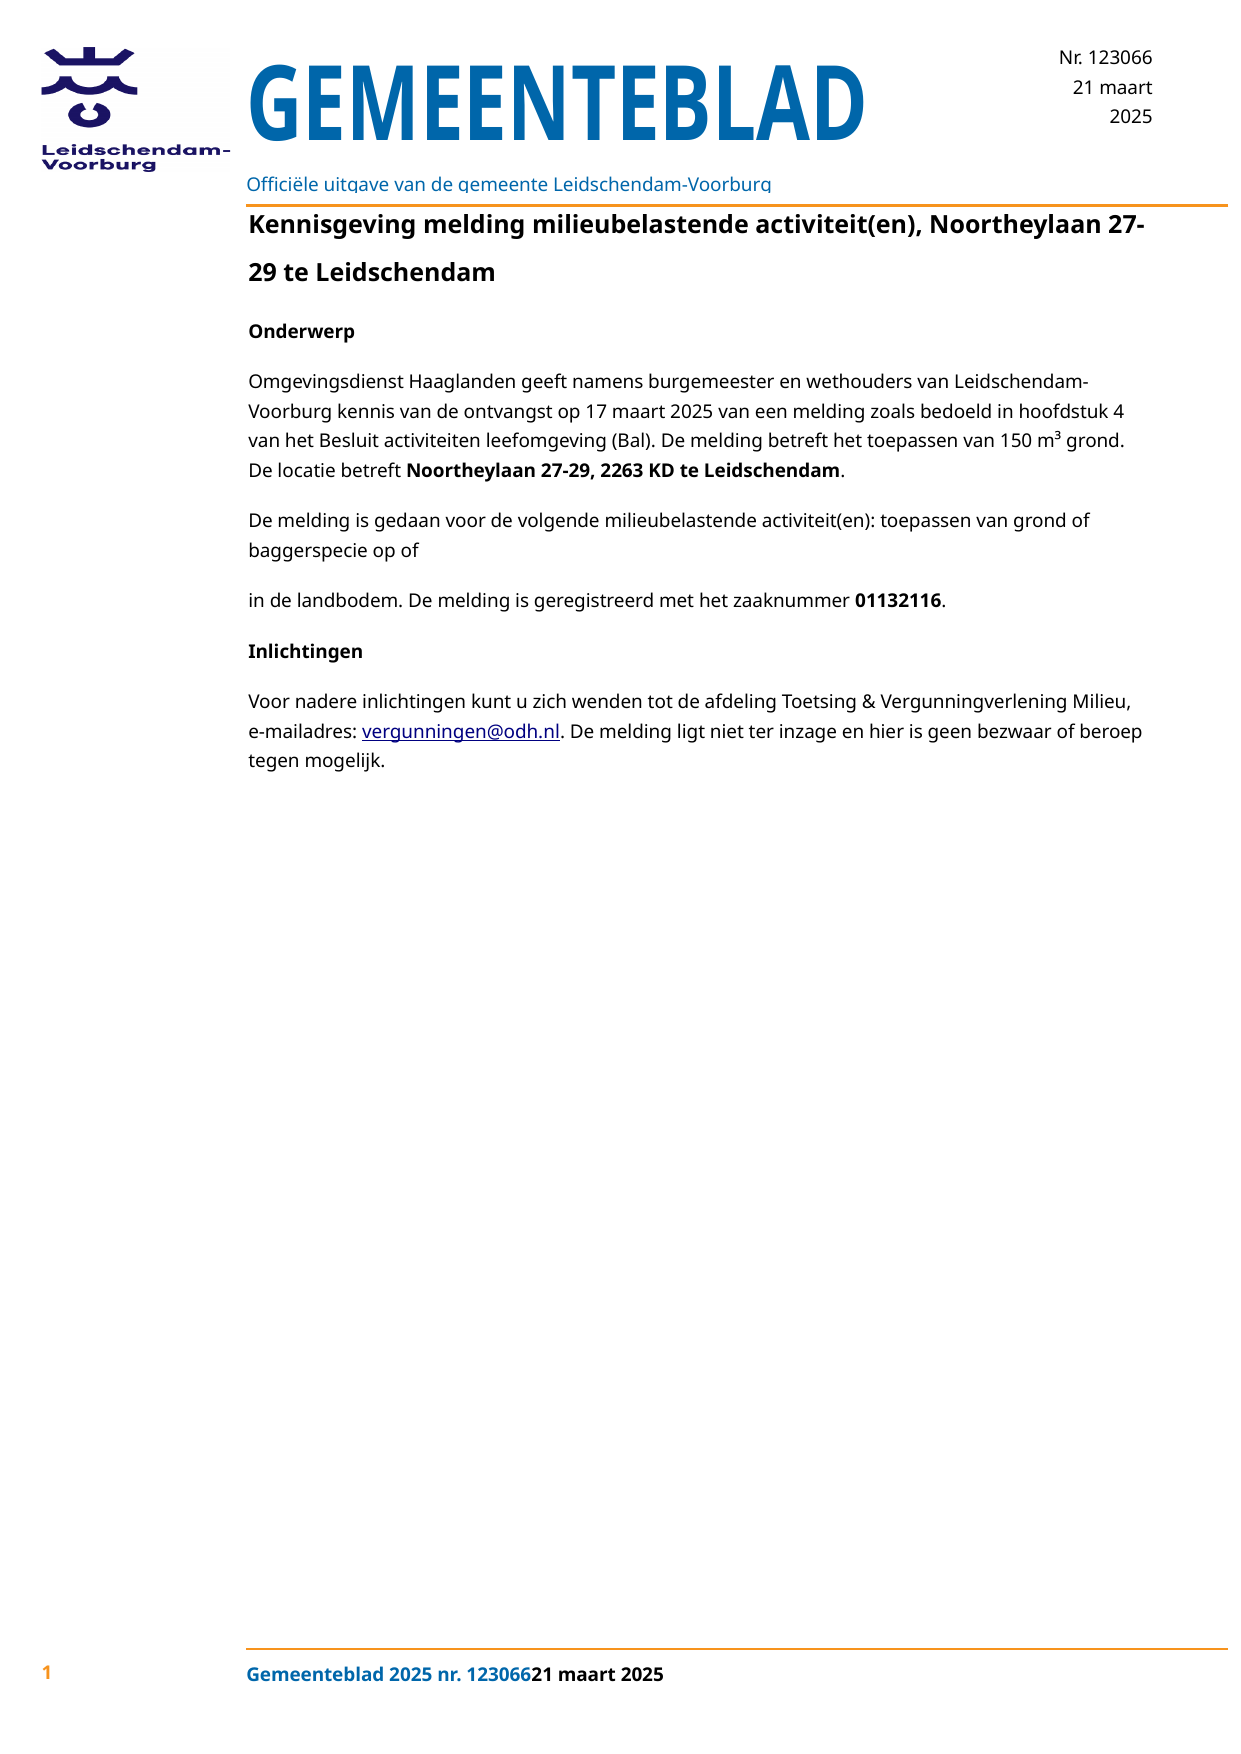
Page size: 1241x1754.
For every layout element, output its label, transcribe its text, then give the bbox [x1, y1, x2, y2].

text Omgevingsdienst Haaglanden geeft namens burgemeester en wethouders van Leidschendam-Voorburg kennis van de ontvangst op 17 maart 2025 van een melding zoals bedoeld in hoofdstuk 4 van het Besluit activiteiten leefomgeving (Bal). De melding betreft het toepassen van 150 m³ grond. De locatie betreft Noortheylaan 27-29, 2263 KD te Leidschendam. [248, 368, 1152, 483]
text in de landbodem. De melding is geregistreerd met het zaaknummer 01132116. [248, 587, 1152, 613]
text Inlichtingen [248, 638, 1152, 664]
text Onderwerp [248, 318, 1152, 344]
text Kennisgeving melding milieubelastende activiteit(en), Noortheylaan 27-29 te Leidschendam [248, 207, 1152, 288]
text De melding is gedaan voor de volgende milieubelastende activiteit(en): toepassen van grond of baggerspecie op of [248, 507, 1152, 563]
text Voor nadere inlichtingen kunt u zich wenden tot de afdeling Toetsing & Vergunningverlening Milieu, e-mailadres: vergunningen@odh.nl. De melding ligt niet ter inzage en hier is geen bezwaar of beroep tegen mogelijk. [248, 688, 1152, 773]
picture [41, 47, 231, 172]
